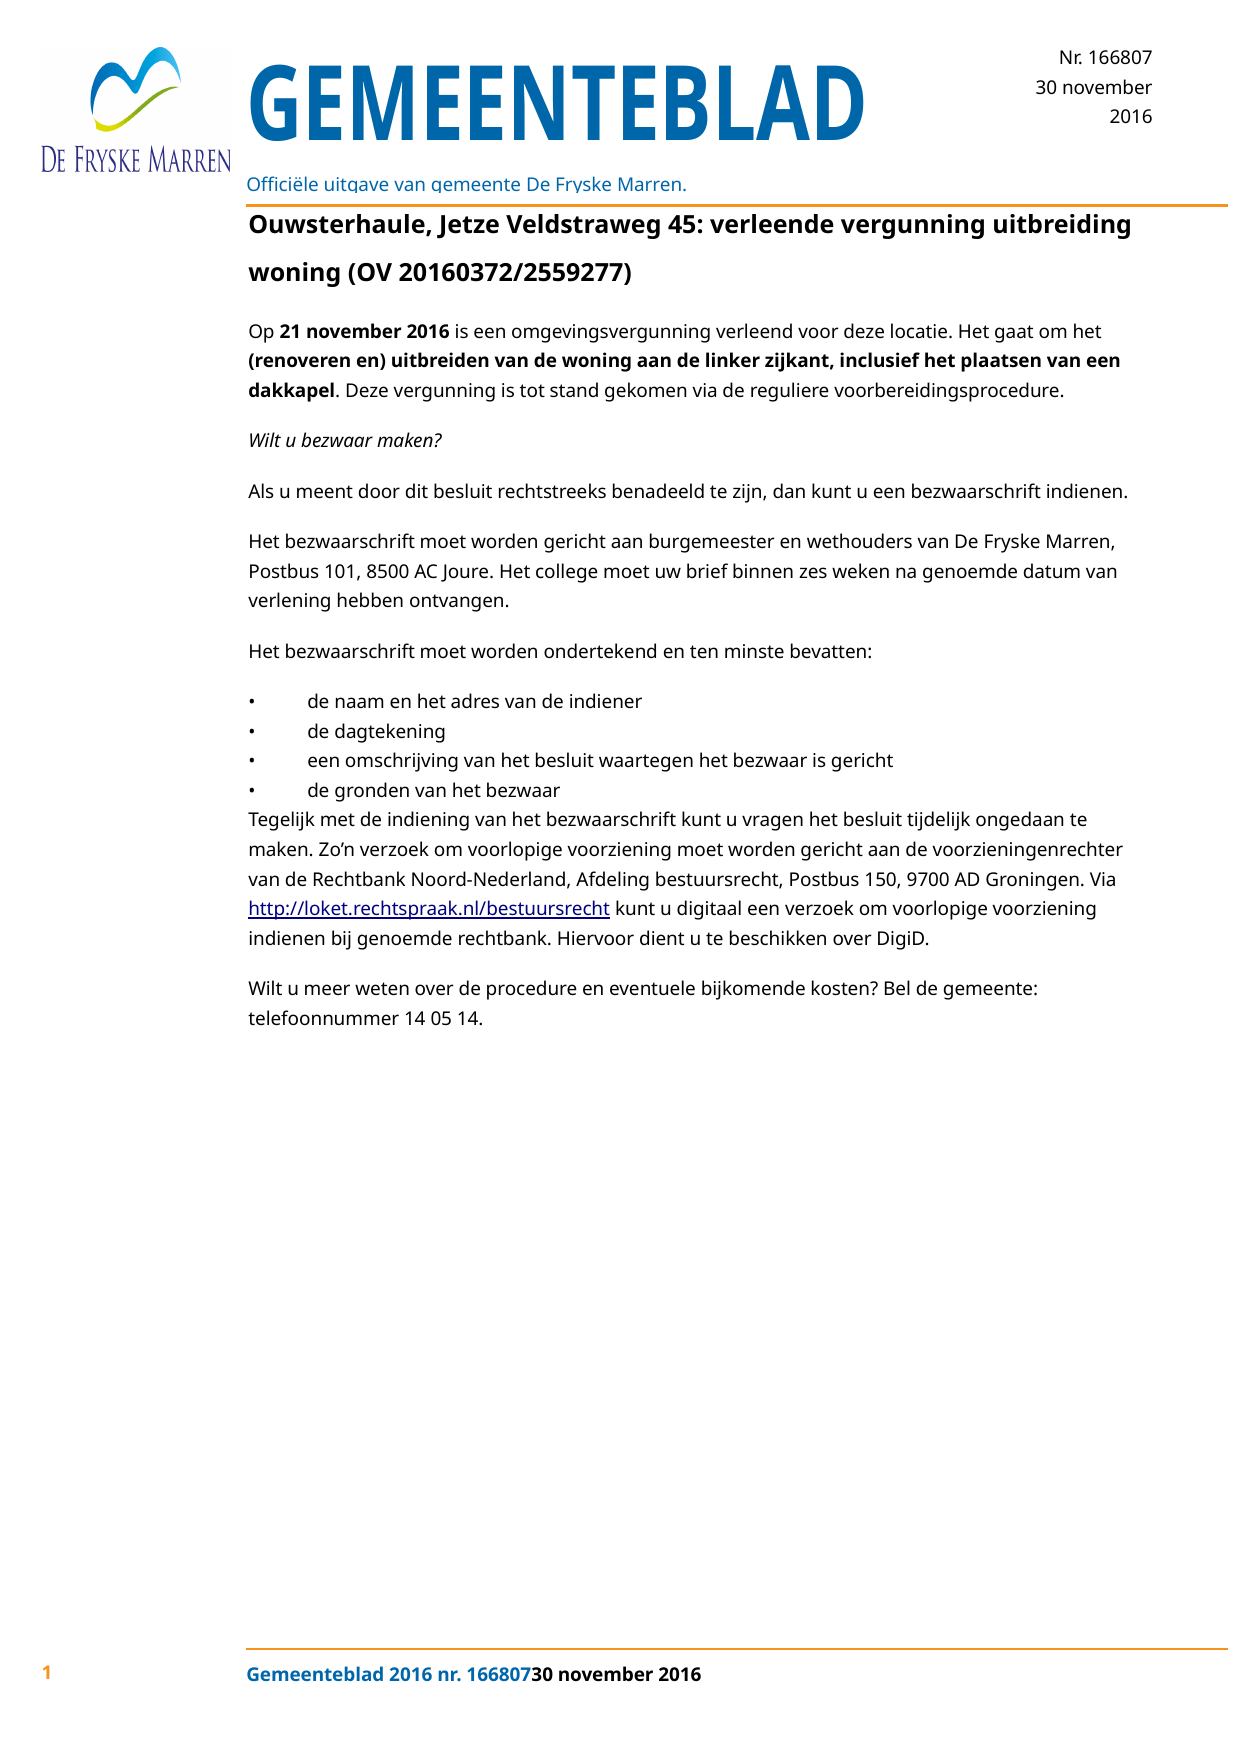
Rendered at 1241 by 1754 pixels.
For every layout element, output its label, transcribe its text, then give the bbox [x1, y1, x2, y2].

list de gronden van het bezwaar [248, 777, 1152, 803]
text Het bezwaarschrift moet worden ondertekend en ten minste bevatten: [248, 638, 1152, 664]
text Wilt u bezwaar maken? [248, 427, 1152, 453]
text Ouwsterhaule, Jetze Veldstraweg 45: verleende vergunning uitbreiding woning (OV 20160372/2559277) [248, 207, 1152, 288]
text Het bezwaarschrift moet worden gericht aan burgemeester en wethouders van De Fryske Marren, Postbus 101, 8500 AC Joure. Het college moet uw brief binnen zes weken na genoemde datum van verlening hebben ontvangen. [248, 528, 1152, 613]
list de dagtekening [248, 718, 1152, 744]
text Wilt u meer weten over de procedure en eventuele bijkomende kosten? Bel de gemeente: telefoonnummer 14 05 14. [248, 975, 1152, 1031]
list een omschrijving van het besluit waartegen het bezwaar is gericht [248, 747, 1152, 773]
list de naam en het adres van de indiener [248, 688, 1152, 714]
text Op 21 november 2016 is een omgevingsvergunning verleend voor deze locatie. Het gaat om het (renoveren en) uitbreiden van de woning aan de linker zijkant, inclusief het plaatsen van een dakkapel. Deze vergunning is tot stand gekomen via de reguliere voorbereidingsprocedure. [248, 318, 1152, 403]
picture [41, 47, 231, 172]
text Tegelijk met de indiening van het bezwaarschrift kunt u vragen het besluit tijdelijk ongedaan te maken. Zo’n verzoek om voorlopige voorziening moet worden gericht aan de voorzieningenrechter van de Rechtbank Noord-Nederland, Afdeling bestuursrecht, Postbus 150, 9700 AD Groningen. Via http://loket.rechtspraak.nl/bestuursrecht kunt u digitaal een verzoek om voorlopige voorziening indienen bij genoemde rechtbank. Hiervoor dient u te beschikken over DigiD. [248, 807, 1152, 951]
text Als u meent door dit besluit rechtstreeks benadeeld te zijn, dan kunt u een bezwaarschrift indienen. [248, 478, 1152, 504]
